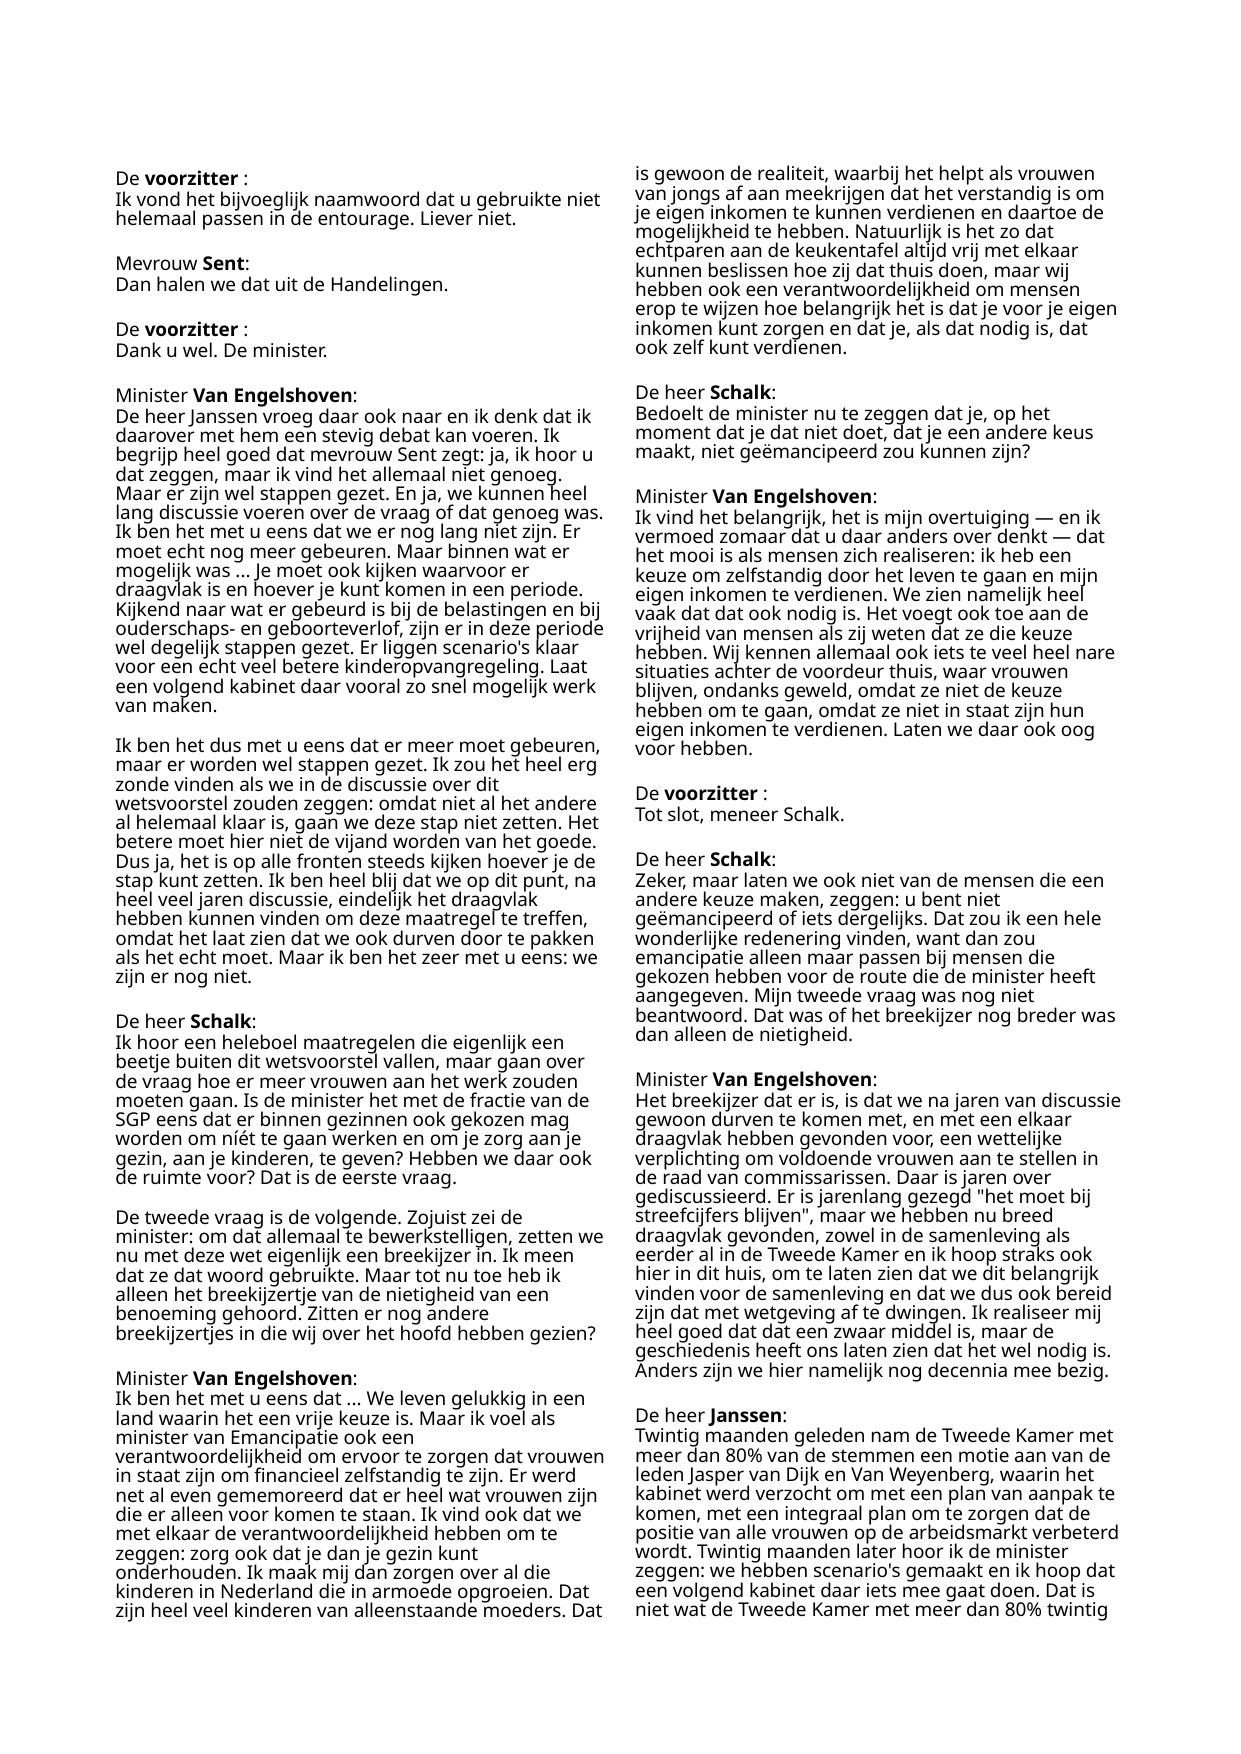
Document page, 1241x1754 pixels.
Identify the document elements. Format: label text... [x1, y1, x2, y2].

text Zeker, maar laten we ook niet van de mensen die een andere keuze maken, zeggen: u bent niet geëmancipeerd of iets dergelijks. Dat zou ik een hele wonderlijke redenering vinden, want dan zou emancipatie alleen maar passen bij mensen die gekozen hebben voor de route die de minister heeft aangegeven. Mijn tweede vraag was nog niet beantwoord. Dat was of het breekijzer nog breder was dan alleen de nietigheid. [635, 872, 1125, 1045]
text De heer Schalk: [115, 1008, 605, 1034]
text Het breekijzer dat er is, is dat we na jaren van discussie gewoon durven te komen met, en met een elkaar draagvlak hebben gevonden voor, een wettelijke verplichting om voldoende vrouwen aan te stellen in de raad van commissarissen. Daar is jaren over gediscussieerd. Er is jarenlang gezegd "het moet bij streefcijfers blijven", maar we hebben nu breed draagvlak gevonden, zowel in de samenleving als eerder al in de Tweede Kamer en ik hoop straks ook hier in dit huis, om te laten zien dat we dit belangrijk vinden voor de samenleving en dat we dus ook bereid zijn dat met wetgeving af te dwingen. Ik realiseer mij heel goed dat dat een zwaar middel is, maar de geschiedenis heeft ons laten zien dat het wel nodig is. Anders zijn we hier namelijk nog decennia mee bezig. [635, 1092, 1125, 1381]
text De voorzitter : [635, 780, 1125, 806]
text De heer Janssen vroeg daar ook naar en ik denk dat ik daarover met hem een stevig debat kan voeren. Ik begrijp heel goed dat mevrouw Sent zegt: ja, ik hoor u dat zeggen, maar ik vind het allemaal niet genoeg. Maar er zijn wel stappen gezet. En ja, we kunnen heel lang discussie voeren over de vraag of dat genoeg was. Ik ben het met u eens dat we er nog lang niet zijn. Er moet echt nog meer gebeuren. Maar binnen wat er mogelijk was ... Je moet ook kijken waarvoor er draagvlak is en hoever je kunt komen in een periode. Kijkend naar wat er gebeurd is bij de belastingen en bij ouderschaps- en geboorteverlof, zijn er in deze periode wel degelijk stappen gezet. Er liggen scenario's klaar voor een echt veel betere kinderopvangregeling. Laat een volgend kabinet daar vooral zo snel mogelijk werk van maken. [115, 408, 605, 716]
text Ik ben het met u eens dat ... We leven gelukkig in een land waarin het een vrije keuze is. Maar ik voel als minister van Emancipatie ook een verantwoordelijkheid om ervoor te zorgen dat vrouwen in staat zijn om financieel zelfstandig te zijn. Er werd net al even gememoreerd dat er heel wat vrouwen zijn die er alleen voor komen te staan. Ik vind ook dat we met elkaar de verantwoordelijkheid hebben om te zeggen: zorg ook dat je dan je gezin kunt onderhouden. Ik maak mij dan zorgen over al die kinderen in Nederland die in armoede opgroeien. Dat zijn heel veel kinderen van alleenstaande moeders. Dat [115, 1390, 605, 1622]
text De voorzitter : [115, 165, 605, 191]
text Minister Van Engelshoven: [115, 1365, 605, 1390]
text De heer Schalk: [635, 379, 1125, 404]
text Dan halen we dat uit de Handelingen. [115, 276, 605, 296]
text Mevrouw Sent: [115, 251, 605, 276]
text De heer Schalk: [635, 846, 1125, 872]
text Ik vind het belangrijk, het is mijn overtuiging — en ik vermoed zomaar dat u daar anders over denkt — dat het mooi is als mensen zich realiseren: ik heb een keuze om zelfstandig door het leven te gaan en mijn eigen inkomen te verdienen. We zien namelijk heel vaak dat dat ook nodig is. Het voegt ook toe aan de vrijheid van mensen als zij weten dat ze die keuze hebben. Wij kennen allemaal ook iets te veel heel nare situaties achter de voordeur thuis, waar vrouwen blijven, ondanks geweld, omdat ze niet de keuze hebben om te gaan, omdat ze niet in staat zijn hun eigen inkomen te verdienen. Laten we daar ook oog voor hebben. [635, 509, 1125, 759]
text Minister Van Engelshoven: [635, 1066, 1125, 1092]
text Dank u wel. De minister. [115, 342, 605, 361]
text is gewoon de realiteit, waarbij het helpt als vrouwen van jongs af aan meekrijgen dat het verstandig is om je eigen inkomen te kunnen verdienen en daartoe de mogelijkheid te hebben. Natuurlijk is het zo dat echtparen aan de keukentafel altijd vrij met elkaar kunnen beslissen hoe zij dat thuis doen, maar wij hebben ook een verantwoordelijkheid om mensen erop te wijzen hoe belangrijk het is dat je voor je eigen inkomen kunt zorgen en dat je, als dat nodig is, dat ook zelf kunt verdienen. [635, 165, 1125, 358]
text Ik hoor een heleboel maatregelen die eigenlijk een beetje buiten dit wetsvoorstel vallen, maar gaan over de vraag hoe er meer vrouwen aan het werk zouden moeten gaan. Is de minister het met de fractie van de SGP eens dat er binnen gezinnen ook gekozen mag worden om níét te gaan werken en om je zorg aan je gezin, aan je kinderen, te geven? Hebben we daar ook de ruimte voor? Dat is de eerste vraag. [115, 1034, 605, 1188]
text Bedoelt de minister nu te zeggen dat je, op het moment dat je dat niet doet, dat je een andere keus maakt, niet geëmancipeerd zou kunnen zijn? [635, 404, 1125, 462]
text Ik ben het dus met u eens dat er meer moet gebeuren, maar er worden wel stappen gezet. Ik zou het heel erg zonde vinden als we in de discussie over dit wetsvoorstel zouden zeggen: omdat niet al het andere al helemaal klaar is, gaan we deze stap niet zetten. Het betere moet hier niet de vijand worden van het goede. Dus ja, het is op alle fronten steeds kijken hoever je de stap kunt zetten. Ik ben heel blij dat we op dit punt, na heel veel jaren discussie, eindelijk het draagvlak hebben kunnen vinden om deze maatregel te treffen, omdat het laat zien dat we ook durven door te pakken als het echt moet. Maar ik ben het zeer met u eens: we zijn er nog niet. [115, 737, 605, 987]
text Minister Van Engelshoven: [635, 483, 1125, 509]
text De tweede vraag is de volgende. Zojuist zei de minister: om dat allemaal te bewerkstelligen, zetten we nu met deze wet eigenlijk een breekijzer in. Ik meen dat ze dat woord gebruikte. Maar tot nu toe heb ik alleen het breekijzertje van de nietigheid van een benoeming gehoord. Zitten er nog andere breekijzertjes in die wij over het hoofd hebben gezien? [115, 1209, 605, 1344]
text Tot slot, meneer Schalk. [635, 806, 1125, 825]
text De heer Janssen: [635, 1402, 1125, 1427]
text Twintig maanden geleden nam de Tweede Kamer met meer dan 80% van de stemmen een motie aan van de leden Jasper van Dijk en Van Weyenberg, waarin het kabinet werd verzocht om met een plan van aanpak te komen, met een integraal plan om te zorgen dat de positie van alle vrouwen op de arbeidsmarkt verbeterd wordt. Twintig maanden later hoor ik de minister zeggen: we hebben scenario's gemaakt en ik hoop dat een volgend kabinet daar iets mee gaat doen. Dat is niet wat de Tweede Kamer met meer dan 80% twintig [635, 1427, 1125, 1620]
text Ik vond het bijvoeglijk naamwoord dat u gebruikte niet helemaal passen in de entourage. Liever niet. [115, 191, 605, 230]
text Minister Van Engelshoven: [115, 382, 605, 408]
text De voorzitter : [115, 316, 605, 342]
